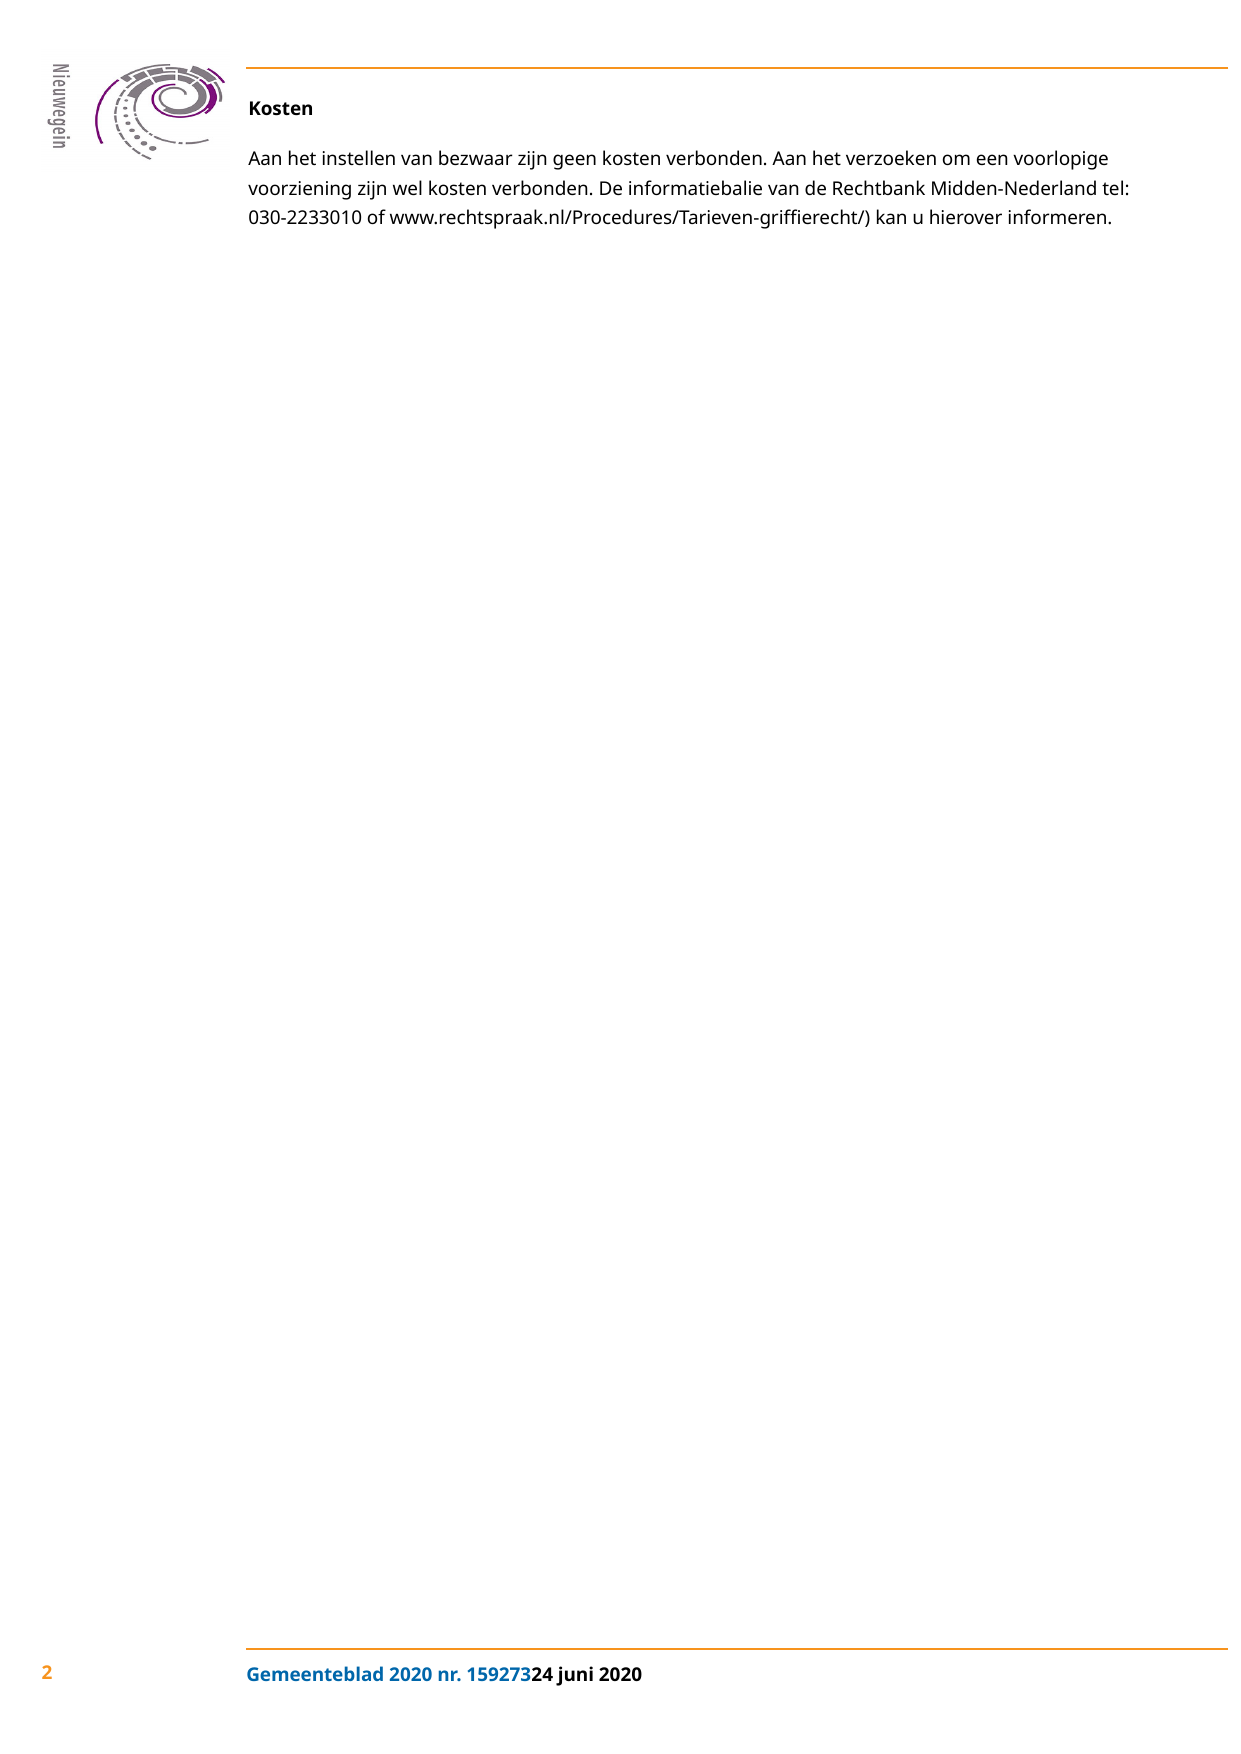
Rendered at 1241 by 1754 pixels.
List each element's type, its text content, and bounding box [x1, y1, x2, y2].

text Kosten [248, 95, 1152, 121]
text Aan het instellen van bezwaar zijn geen kosten verbonden. Aan het verzoeken om een voorlopige voorziening zijn wel kosten verbonden. De informatiebalie van de Rechtbank Midden-Nederland tel: 030-2233010 of www.rechtspraak.nl/Procedures/Tarieven-griffierecht/) kan u hierover informeren. [248, 145, 1152, 230]
picture [41, 47, 231, 172]
